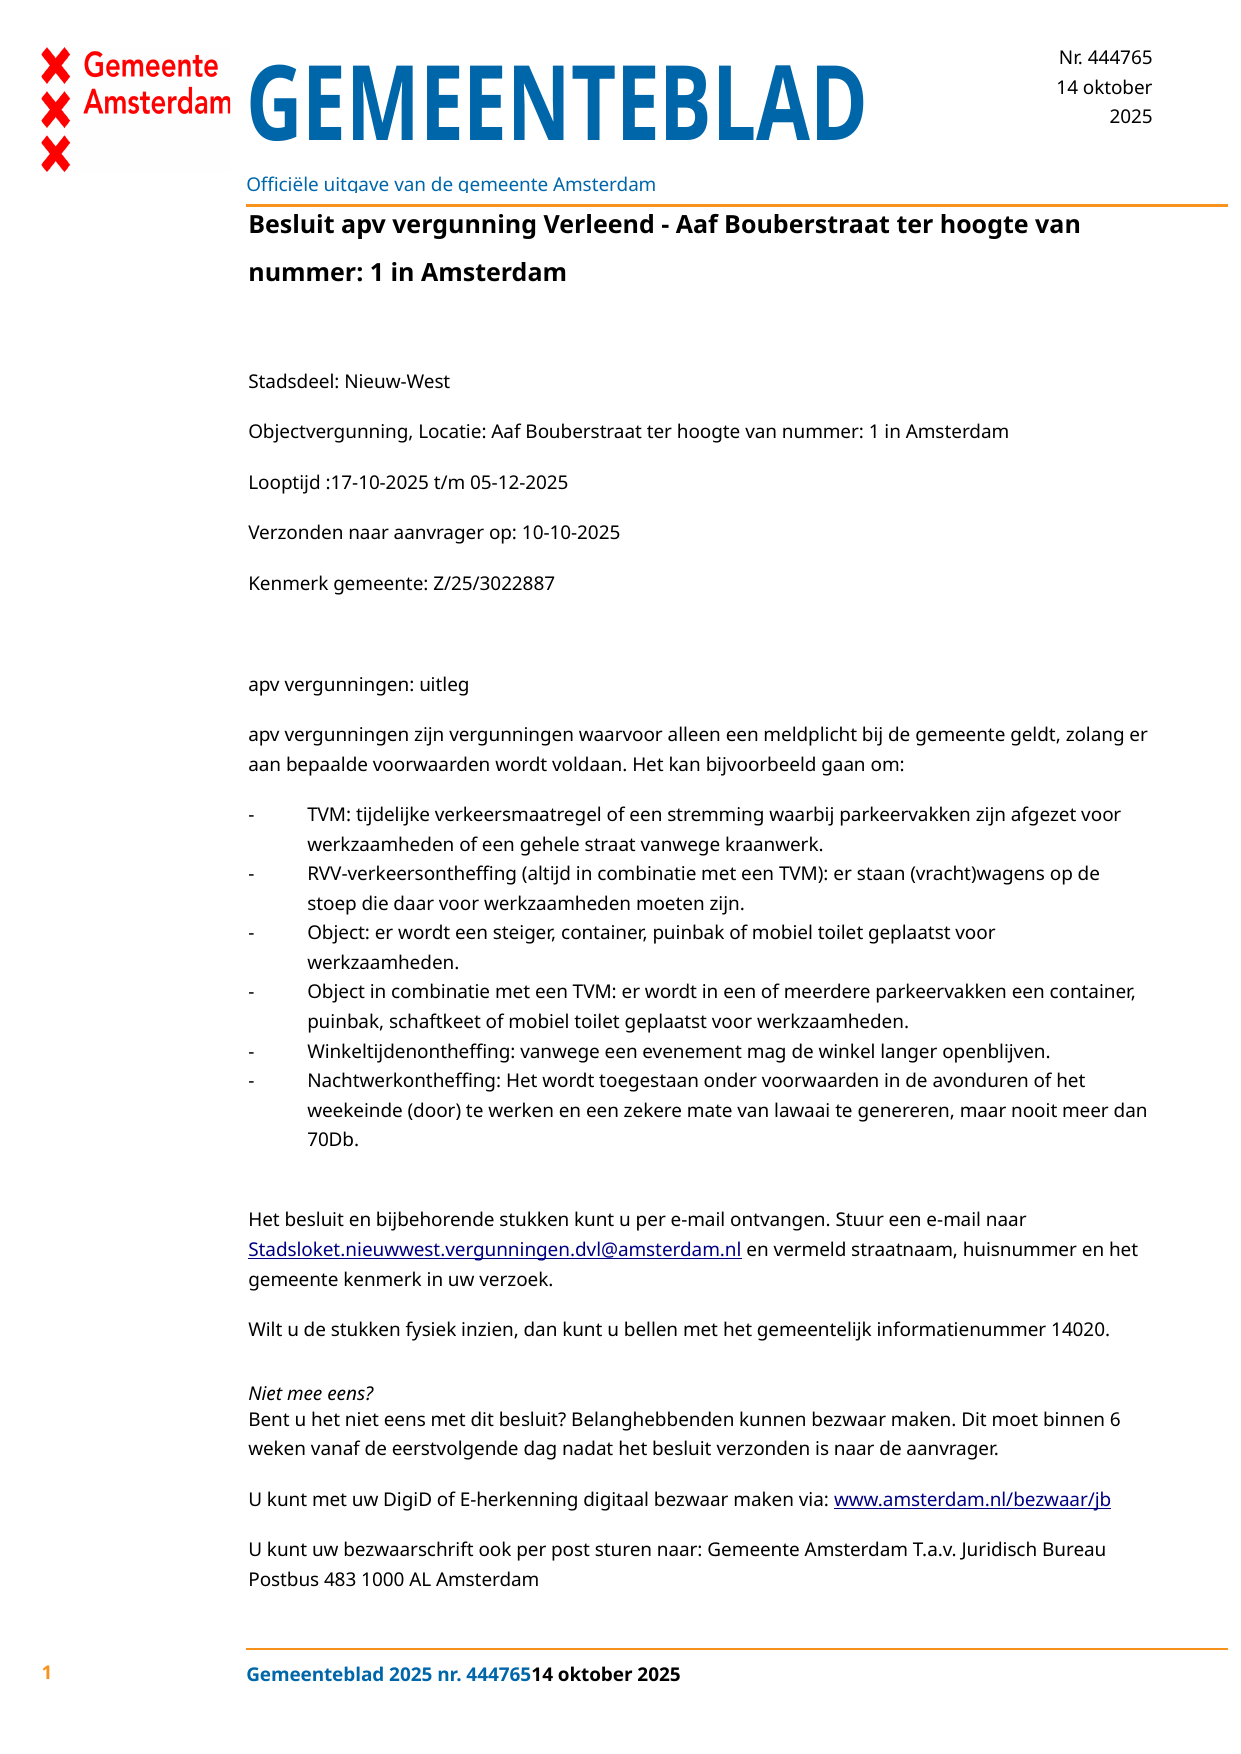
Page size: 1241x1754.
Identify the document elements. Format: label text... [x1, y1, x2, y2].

text Niet mee eens? [248, 1380, 1152, 1406]
text Verzonden naar aanvrager op: 10-10-2025 [248, 519, 1152, 545]
text Het besluit en bijbehorende stukken kunt u per e-mail ontvangen. Stuur een e-mail naar Stadsloket.nieuwwest.vergunningen.dvl@amsterdam.nl en vermeld straatnaam, huisnummer en het gemeente kenmerk in uw verzoek. [248, 1207, 1152, 1292]
text U kunt uw bezwaarschrift ook per post sturen naar: Gemeente Amsterdam T.a.v. Juridisch Bureau Postbus 483 1000 AL Amsterdam [248, 1536, 1152, 1592]
text Bent u het niet eens met dit besluit? Belanghebbenden kunnen bezwaar maken. Dit moet binnen 6 weken vanaf de eerstvolgende dag nadat het besluit verzonden is naar de aanvrager. [248, 1406, 1152, 1461]
text apv vergunningen: uitleg [248, 671, 1152, 697]
text Besluit apv vergunning Verleend - Aaf Bouberstraat ter hoogte van nummer: 1 in Amsterdam [248, 207, 1152, 288]
text Looptijd :17-10-2025 t/m 05-12-2025 [248, 469, 1152, 495]
text Stadsdeel: Nieuw-West [248, 368, 1152, 394]
list Winkeltijdenontheffing: vanwege een evenement mag de winkel langer openblijven. [248, 1038, 1152, 1064]
list Nachtwerkontheffing: Het wordt toegestaan onder voorwaarden in de avonduren of het weekeinde (door) te werken en een zekere mate van lawaai te genereren, maar nooit meer dan 70Db. [248, 1067, 1152, 1152]
text Kenmerk gemeente: Z/25/3022887 [248, 570, 1152, 596]
text Wilt u de stukken fysiek inzien, dan kunt u bellen met het gemeentelijk informatienummer 14020. [248, 1316, 1152, 1342]
text apv vergunningen zijn vergunningen waarvoor alleen een meldplicht bij de gemeente geldt, zolang er aan bepaalde voorwaarden wordt voldaan. Het kan bijvoorbeeld gaan om: [248, 721, 1152, 777]
list Object in combinatie met een TVM: er wordt in een of meerdere parkeervakken een container, puinbak, schaftkeet of mobiel toilet geplaatst voor werkzaamheden. [248, 979, 1152, 1034]
text Objectvergunning, Locatie: Aaf Bouberstraat ter hoogte van nummer: 1 in Amsterdam [248, 419, 1152, 444]
list RVV-verkeersontheffing (altijd in combinatie met een TVM): er staan (vracht)wagens op de stoep die daar voor werkzaamheden moeten zijn. [248, 860, 1152, 916]
list TVM: tijdelijke verkeersmaatregel of een stremming waarbij parkeervakken zijn afgezet voor werkzaamheden of een gehele straat vanwege kraanwerk. [248, 801, 1152, 857]
list Object: er wordt een steiger, container, puinbak of mobiel toilet geplaatst voor werkzaamheden. [248, 919, 1152, 975]
picture [41, 47, 231, 172]
text U kunt met uw DigiD of E-herkenning digitaal bezwaar maken via: www.amsterdam.nl/bezwaar/jb [248, 1486, 1152, 1512]
